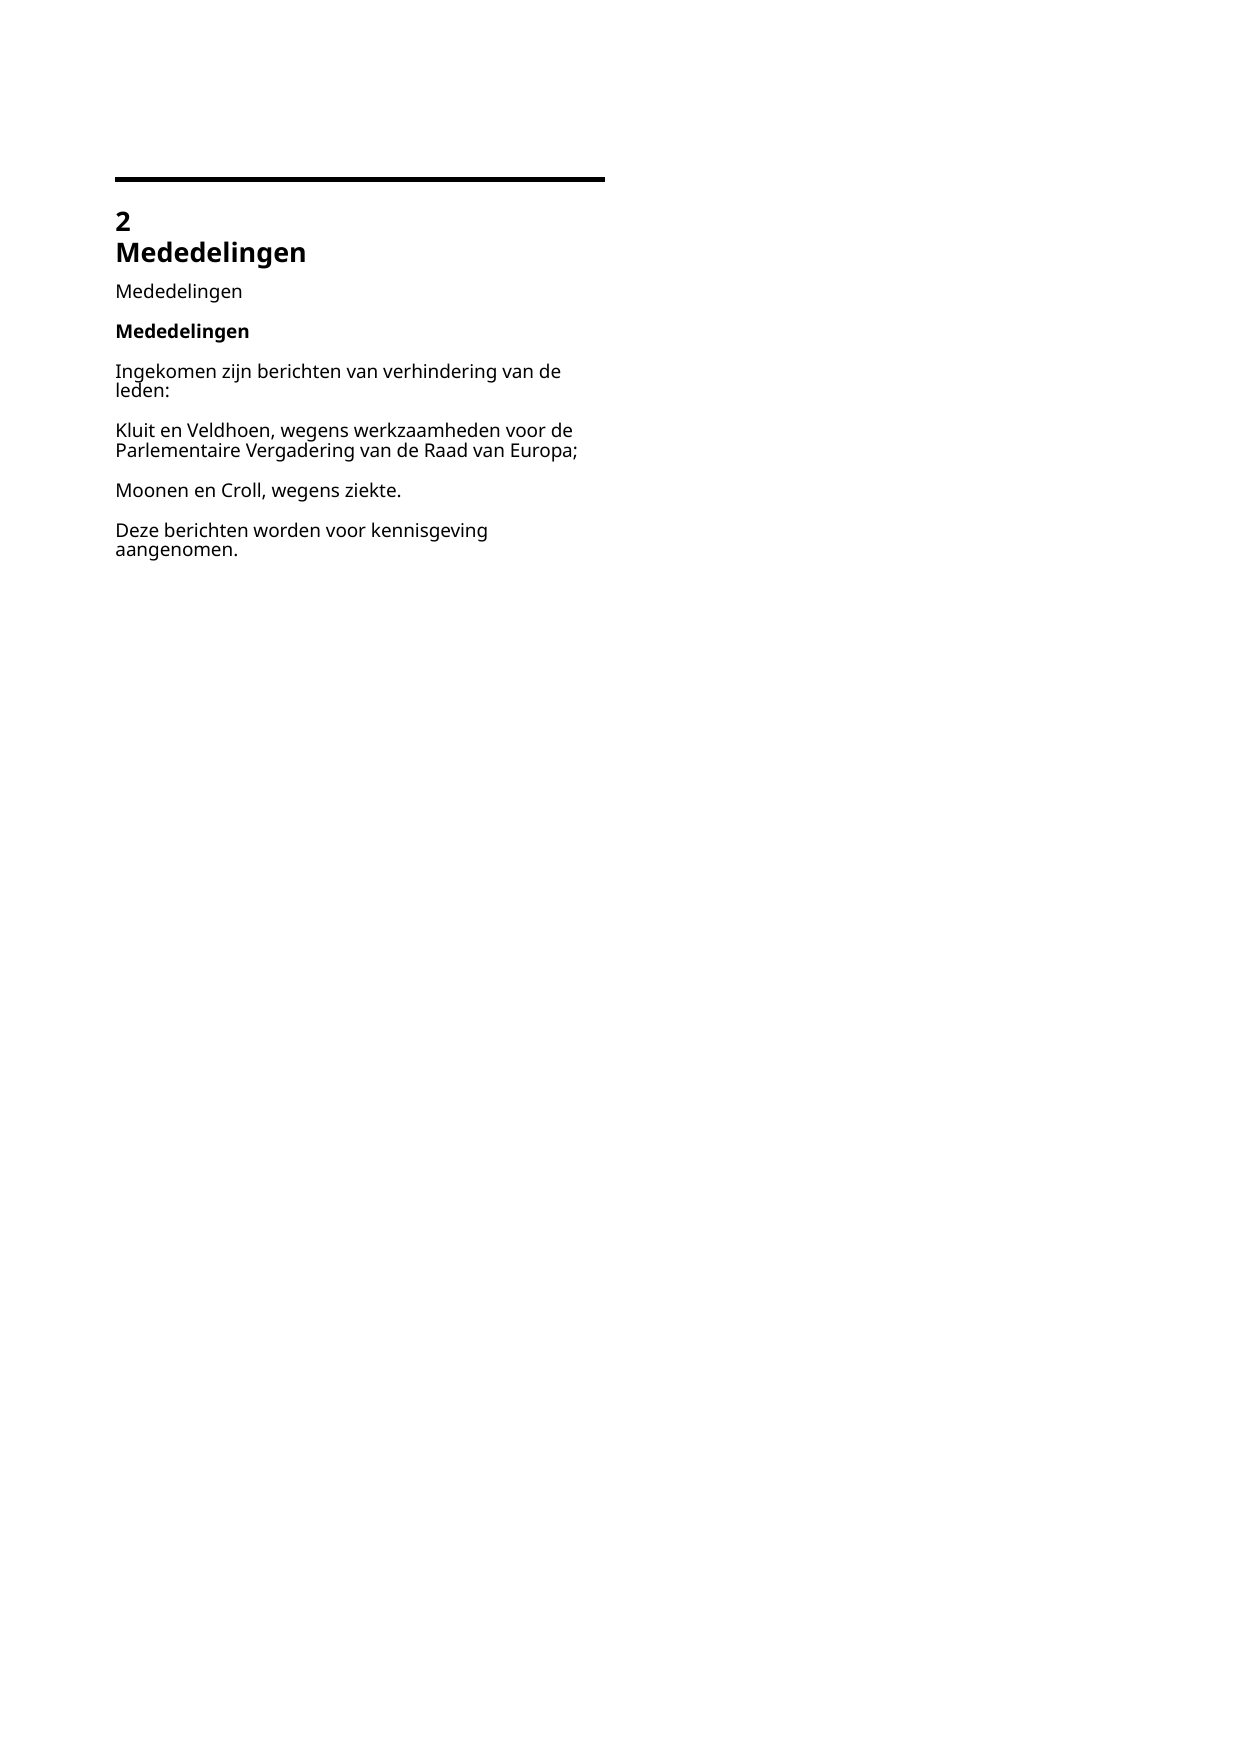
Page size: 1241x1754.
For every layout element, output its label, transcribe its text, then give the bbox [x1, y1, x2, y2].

text Kluit en Veldhoen, wegens werkzaamheden voor de Parlementaire Vergadering van de Raad van Europa; [115, 422, 605, 461]
text Deze berichten worden voor kennisgeving aangenomen. [115, 522, 605, 560]
text Mededelingen [115, 283, 605, 302]
text Moonen en Croll, wegens ziekte. [115, 482, 605, 501]
text Mededelingen [115, 323, 605, 342]
text Mededelingen [115, 239, 605, 283]
text Ingekomen zijn berichten van verhindering van de leden: [115, 363, 605, 402]
text 2 [115, 203, 605, 239]
